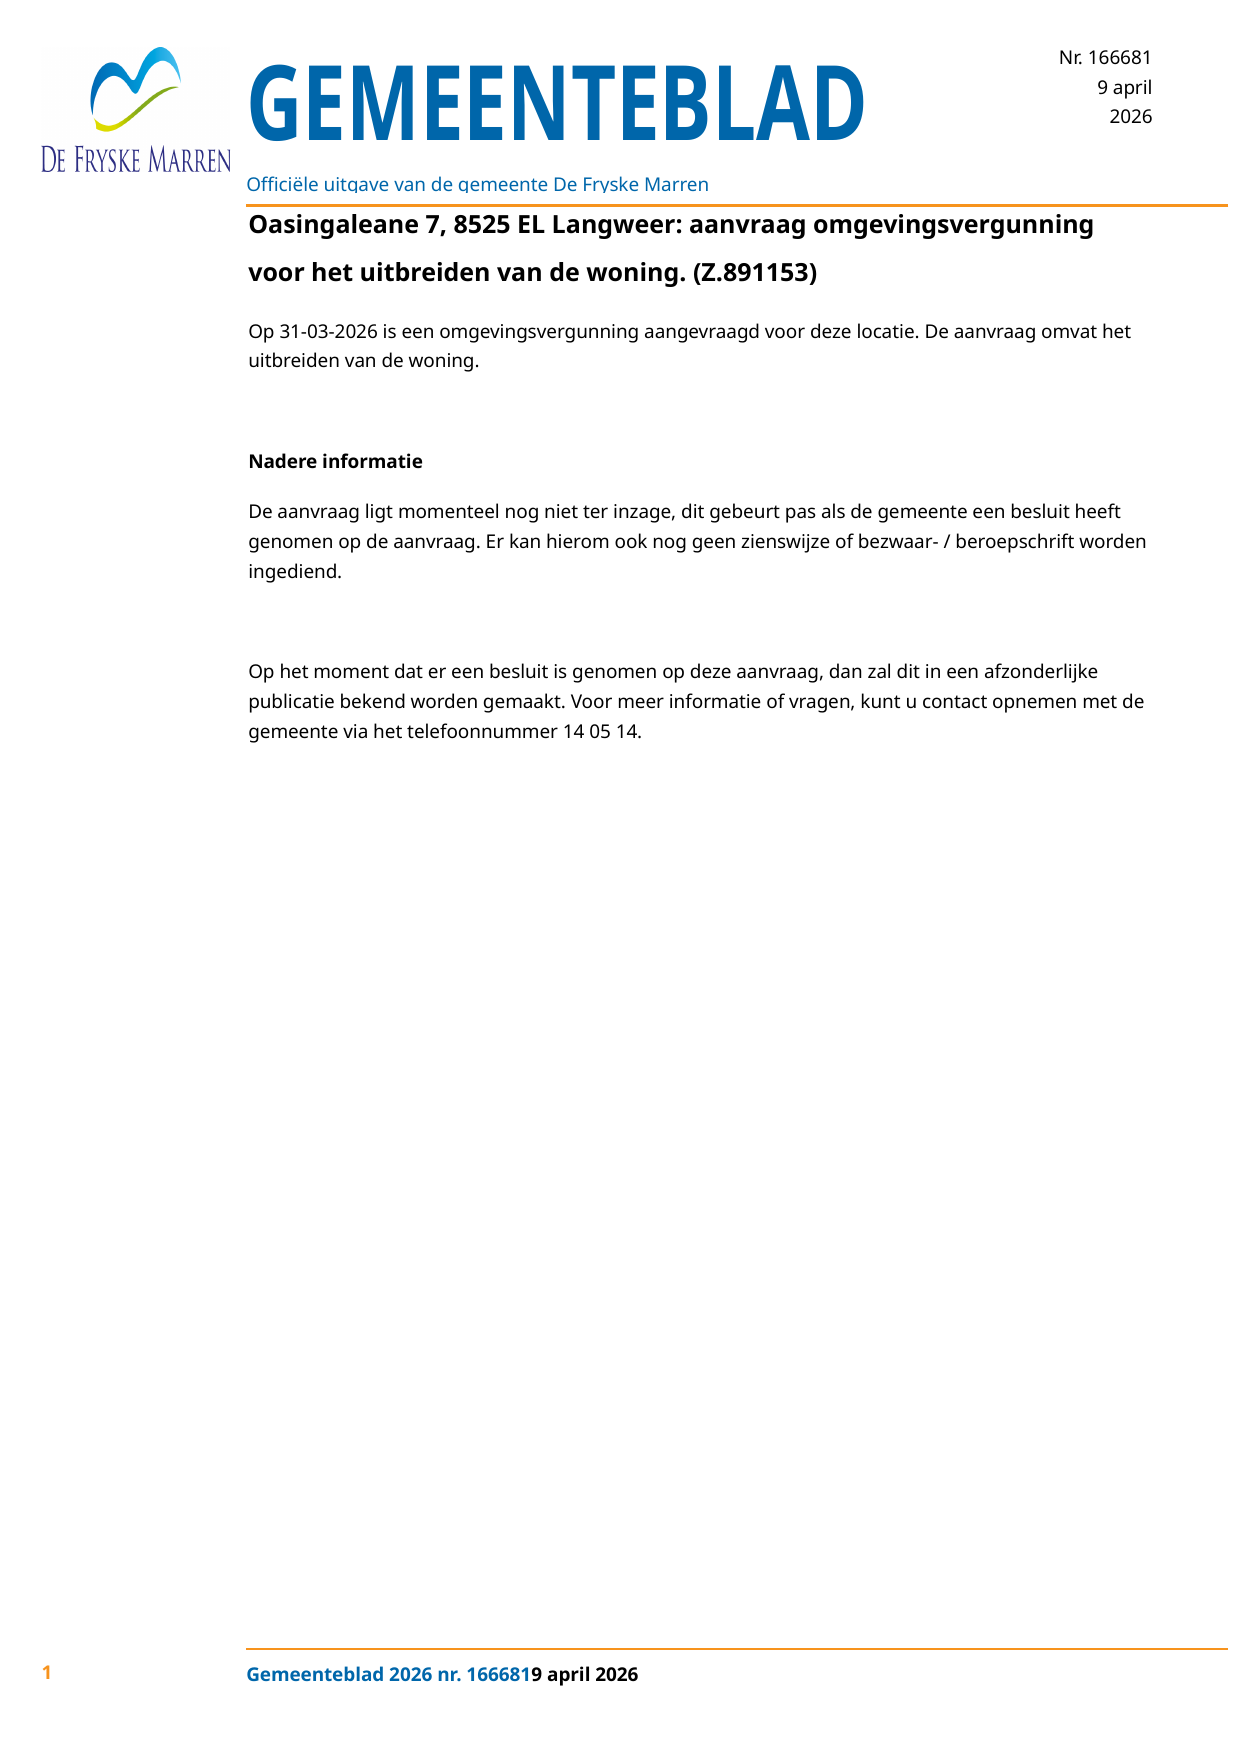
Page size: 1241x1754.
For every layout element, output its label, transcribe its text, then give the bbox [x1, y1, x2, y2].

text De aanvraag ligt momenteel nog niet ter inzage, dit gebeurt pas als de gemeente een besluit heeft genomen op de aanvraag. Er kan hierom ook nog geen zienswijze of bezwaar- / beroepschrift worden ingediend. [248, 499, 1152, 584]
text Nadere informatie [248, 448, 1152, 474]
text Op het moment dat er een besluit is genomen op deze aanvraag, dan zal dit in een afzonderlijke publicatie bekend worden gemaakt. Voor meer informatie of vragen, kunt u contact opnemen met de gemeente via het telefoonnummer 14 05 14. [248, 659, 1152, 744]
picture [41, 47, 231, 172]
text Oasingaleane 7, 8525 EL Langweer: aanvraag omgevingsvergunning voor het uitbreiden van de woning. (Z.891153) [248, 207, 1152, 288]
text Op 31-03-2026 is een omgevingsvergunning aangevraagd voor deze locatie. De aanvraag omvat het uitbreiden van de woning. [248, 318, 1152, 373]
